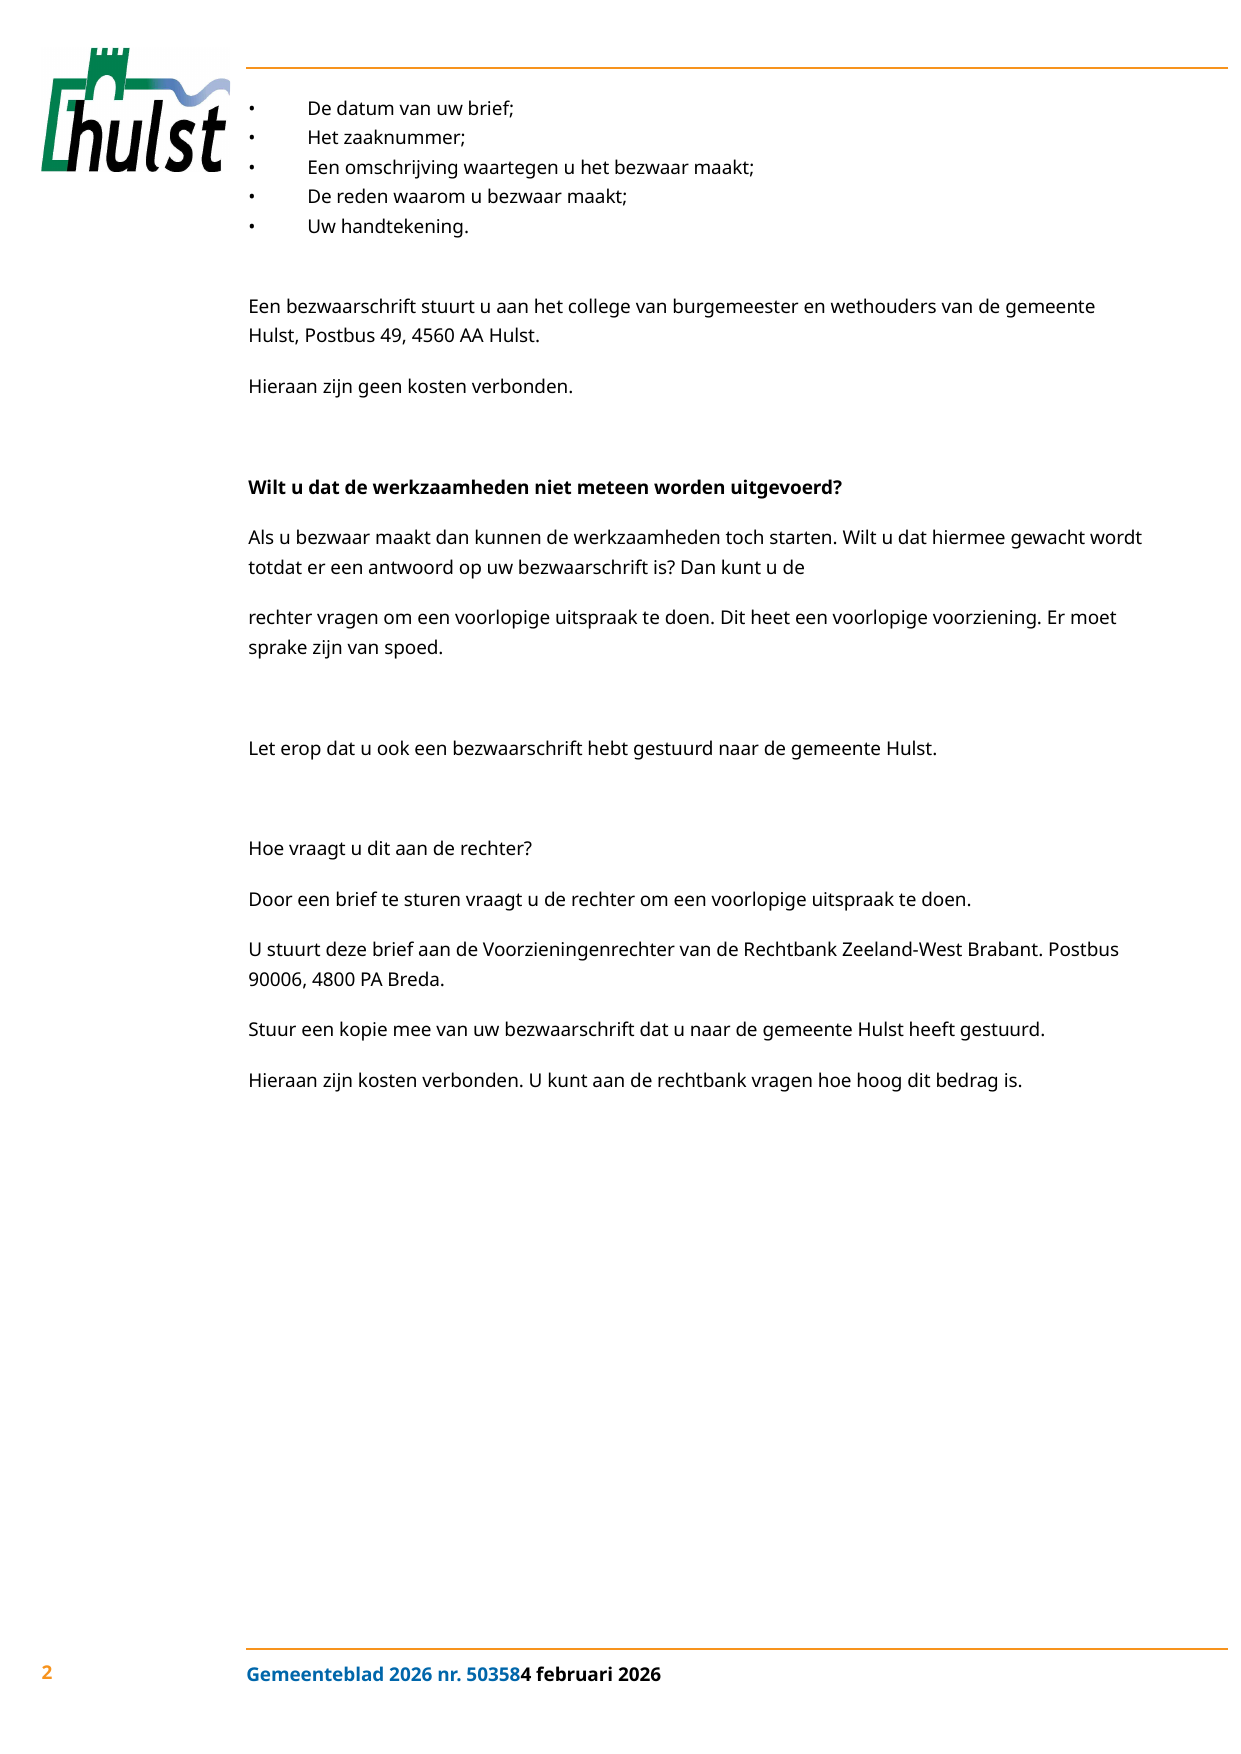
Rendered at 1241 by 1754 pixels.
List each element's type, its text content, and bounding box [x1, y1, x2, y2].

list Het zaaknummer; [248, 124, 1152, 150]
text Een bezwaarschrift stuurt u aan het college van burgemeester en wethouders van de gemeente Hulst, Postbus 49, 4560 AA Hulst. [248, 293, 1152, 348]
text Wilt u dat de werkzaamheden niet meteen worden uitgevoerd? [248, 474, 1152, 500]
list Uw handtekening. [248, 213, 1152, 239]
text rechter vragen om een voorlopige uitspraak te doen. Dit heet een voorlopige voorziening. Er moet sprake zijn van spoed. [248, 604, 1152, 660]
text Hoe vraagt u dit aan de rechter? [248, 836, 1152, 861]
text Als u bezwaar maakt dan kunnen de werkzaamheden toch starten. Wilt u dat hiermee gewacht wordt totdat er een antwoord op uw bezwaarschrift is? Dan kunt u de [248, 524, 1152, 580]
text Let erop dat u ook een bezwaarschrift hebt gestuurd naar de gemeente Hulst. [248, 735, 1152, 761]
text Hieraan zijn kosten verbonden. U kunt aan de rechtbank vragen hoe hoog dit bedrag is. [248, 1067, 1152, 1093]
text Door een brief te sturen vraagt u de rechter om een voorlopige uitspraak te doen. [248, 886, 1152, 912]
picture [41, 47, 231, 172]
text Hieraan zijn geen kosten verbonden. [248, 373, 1152, 399]
list De reden waarom u bezwaar maakt; [248, 183, 1152, 209]
list Een omschrijving waartegen u het bezwaar maakt; [248, 154, 1152, 180]
text U stuurt deze brief aan de Voorzieningenrechter van de Rechtbank Zeeland-West Brabant. Postbus 90006, 4800 PA Breda. [248, 936, 1152, 992]
text Stuur een kopie mee van uw bezwaarschrift dat u naar de gemeente Hulst heeft gestuurd. [248, 1016, 1152, 1042]
list De datum van uw brief; [248, 95, 1152, 121]
